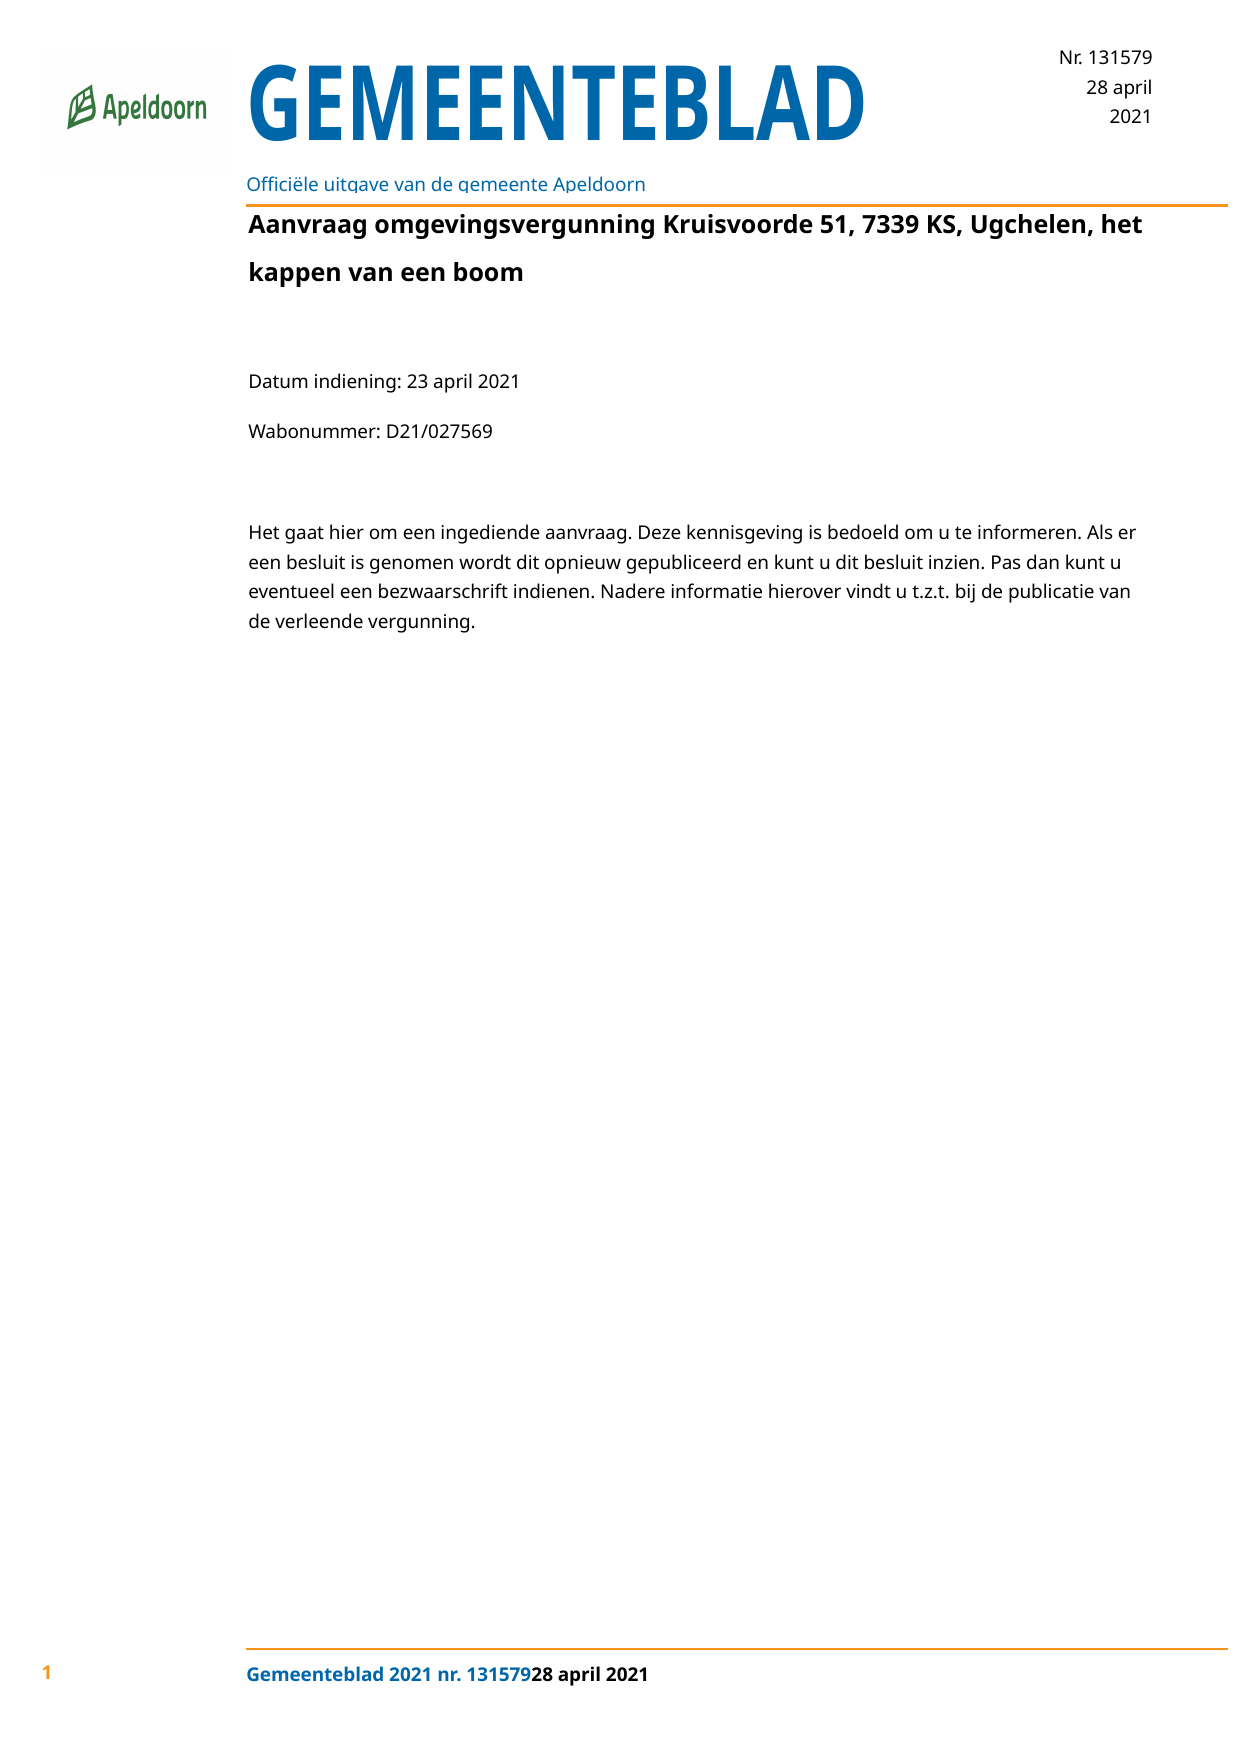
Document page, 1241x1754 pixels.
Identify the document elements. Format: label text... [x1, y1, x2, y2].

text Datum indiening: 23 april 2021 [248, 368, 1152, 394]
text Aanvraag omgevingsvergunning Kruisvoorde 51, 7339 KS, Ugchelen, het kappen van een boom [248, 207, 1152, 288]
text Het gaat hier om een ingediende aanvraag. Deze kennisgeving is bedoeld om u te informeren. Als er een besluit is genomen wordt dit opnieuw gepubliceerd en kunt u dit besluit inzien. Pas dan kunt u eventueel een bezwaarschrift indienen. Nadere informatie hierover vindt u t.z.t. bij de publicatie van de verleende vergunning. [248, 519, 1152, 634]
text Wabonummer: D21/027569 [248, 419, 1152, 444]
picture [41, 47, 231, 172]
